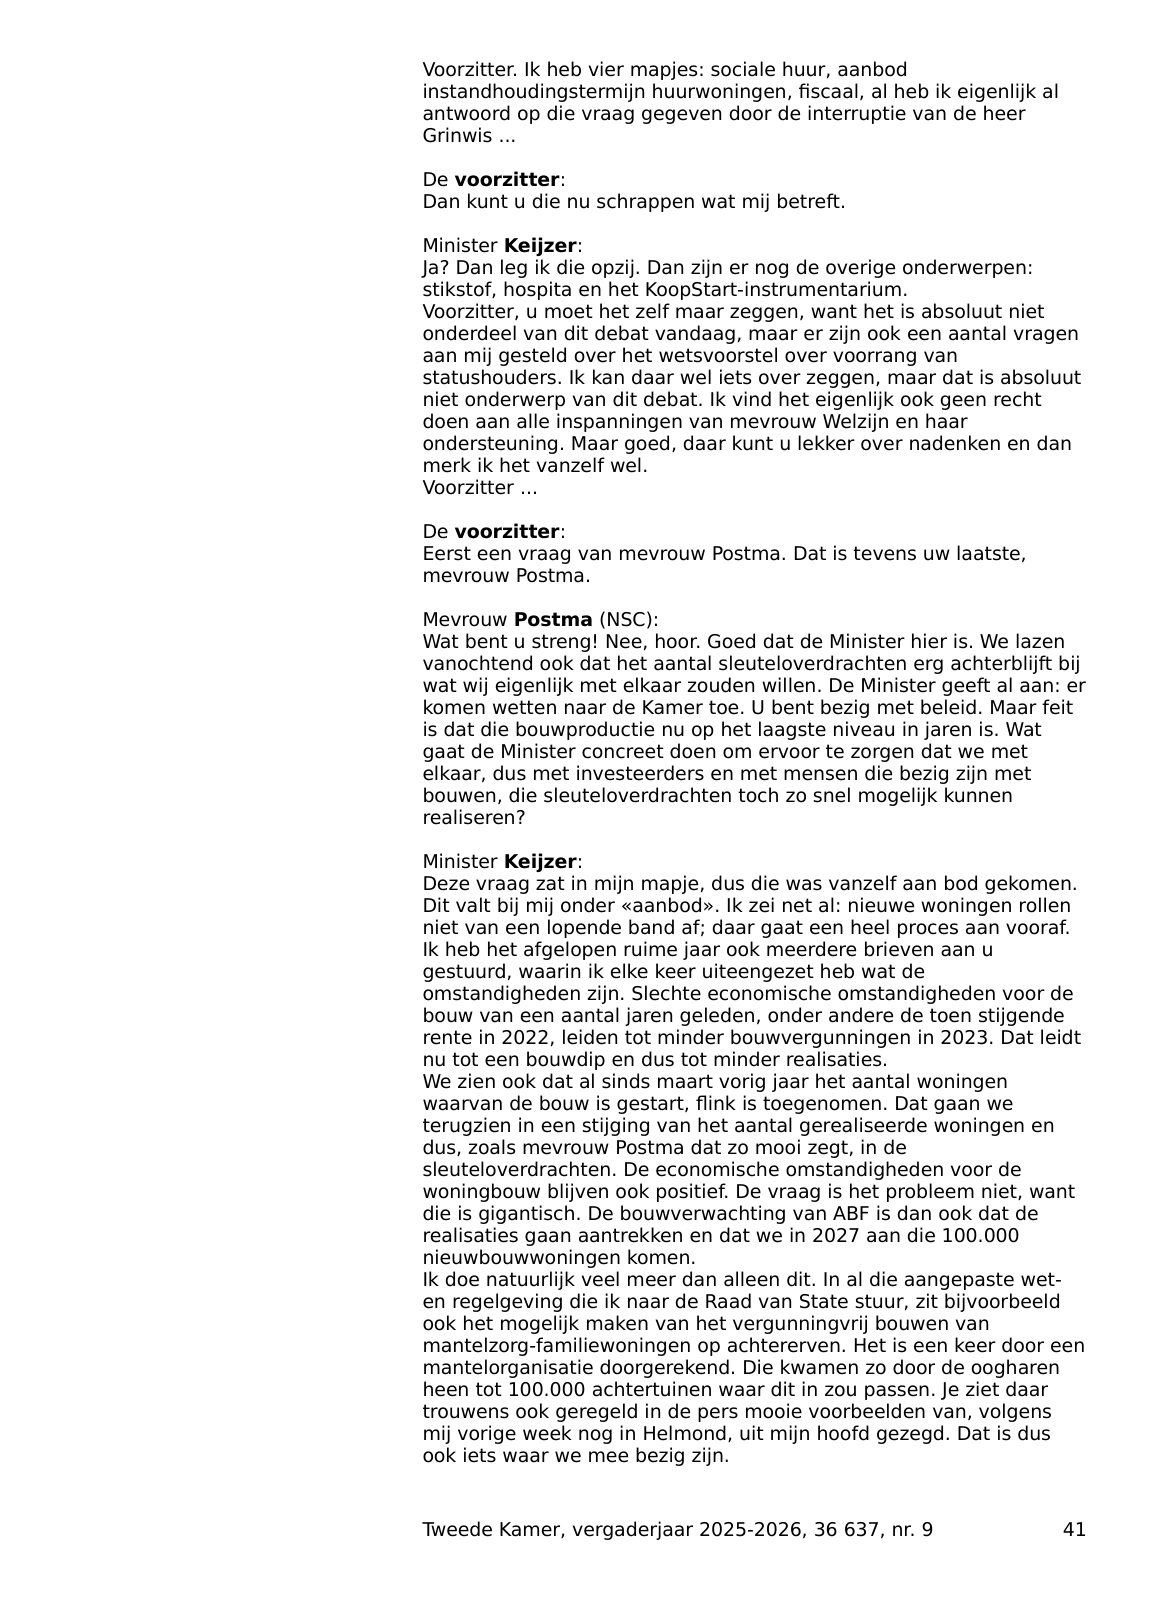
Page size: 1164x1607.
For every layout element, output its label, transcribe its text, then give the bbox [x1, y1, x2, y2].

text Deze vraag zat in mijn mapje, dus die was vanzelf aan bod gekomen. Dit valt bij mij onder «aanbod». Ik zei net al: nieuwe woningen rollen niet van een lopende band af; daar gaat een heel proces aan vooraf. Ik heb het afgelopen ruime jaar ook meerdere brieven aan u gestuurd, waarin ik elke keer uiteengezet heb wat de omstandigheden zijn. Slechte economische omstandigheden voor de bouw van een aantal jaren geleden, onder andere de toen stijgende rente in 2022, leiden tot minder bouwvergunningen in 2023. Dat leidt nu tot een bouwdip en dus tot minder realisaties. [422, 873, 1087, 1071]
text We zien ook dat al sinds maart vorig jaar het aantal woningen waarvan de bouw is gestart, flink is toegenomen. Dat gaan we terugzien in een stijging van het aantal gerealiseerde woningen en dus, zoals mevrouw Postma dat zo mooi zegt, in de sleuteloverdrachten. De economische omstandigheden voor de woningbouw blijven ook positief. De vraag is het probleem niet, want die is gigantisch. De bouwverwachting van ABF is dan ook dat de realisaties gaan aantrekken en dat we in 2027 aan die 100.000 nieuwbouwwoningen komen. [422, 1071, 1087, 1269]
text Minister Keijzer: [422, 851, 1087, 873]
text Minister Keijzer: [422, 235, 1087, 257]
text Eerst een vraag van mevrouw Postma. Dat is tevens uw laatste, mevrouw Postma. [422, 543, 1087, 587]
text Ik doe natuurlijk veel meer dan alleen dit. In al die aangepaste wet- en regelgeving die ik naar de Raad van State stuur, zit bijvoorbeeld ook het mogelijk maken van het vergunningvrij bouwen van mantelzorg-familiewoningen op achtererven. Het is een keer door een mantelorganisatie doorgerekend. Die kwamen zo door de oogharen heen tot 100.000 achtertuinen waar dit in zou passen. Je ziet daar trouwens ook geregeld in de pers mooie voorbeelden van, volgens mij vorige week nog in Helmond, uit mijn hoofd gezegd. Dat is dus ook iets waar we mee bezig zijn. [422, 1269, 1087, 1467]
text Wat bent u streng! Nee, hoor. Goed dat de Minister hier is. We lazen vanochtend ook dat het aantal sleuteloverdrachten erg achterblijft bij wat wij eigenlijk met elkaar zouden willen. De Minister geeft al aan: er komen wetten naar de Kamer toe. U bent bezig met beleid. Maar feit is dat die bouwproductie nu op het laagste niveau in jaren is. Wat gaat de Minister concreet doen om ervoor te zorgen dat we met elkaar, dus met investeerders en met mensen die bezig zijn met bouwen, die sleuteloverdrachten toch zo snel mogelijk kunnen realiseren? [422, 631, 1087, 829]
text De voorzitter: [422, 521, 1087, 543]
text Ja? Dan leg ik die opzij. Dan zijn er nog de overige onderwerpen: stikstof, hospita en het KoopStart-instrumentarium. [422, 257, 1087, 301]
text De voorzitter: [422, 169, 1087, 191]
text Voorzitter ... [422, 477, 1087, 499]
text Voorzitter. Ik heb vier mapjes: sociale huur, aanbod instandhoudingstermijn huurwoningen, fiscaal, al heb ik eigenlijk al antwoord op die vraag gegeven door de interruptie van de heer Grinwis ... [422, 59, 1087, 147]
text Dan kunt u die nu schrappen wat mij betreft. [422, 191, 1087, 213]
text Voorzitter, u moet het zelf maar zeggen, want het is absoluut niet onderdeel van dit debat vandaag, maar er zijn ook een aantal vragen aan mij gesteld over het wetsvoorstel over voorrang van statushouders. Ik kan daar wel iets over zeggen, maar dat is absoluut niet onderwerp van dit debat. Ik vind het eigenlijk ook geen recht doen aan alle inspanningen van mevrouw Welzijn en haar ondersteuning. Maar goed, daar kunt u lekker over nadenken en dan merk ik het vanzelf wel. [422, 301, 1087, 477]
text Mevrouw Postma (NSC): [422, 609, 1087, 631]
